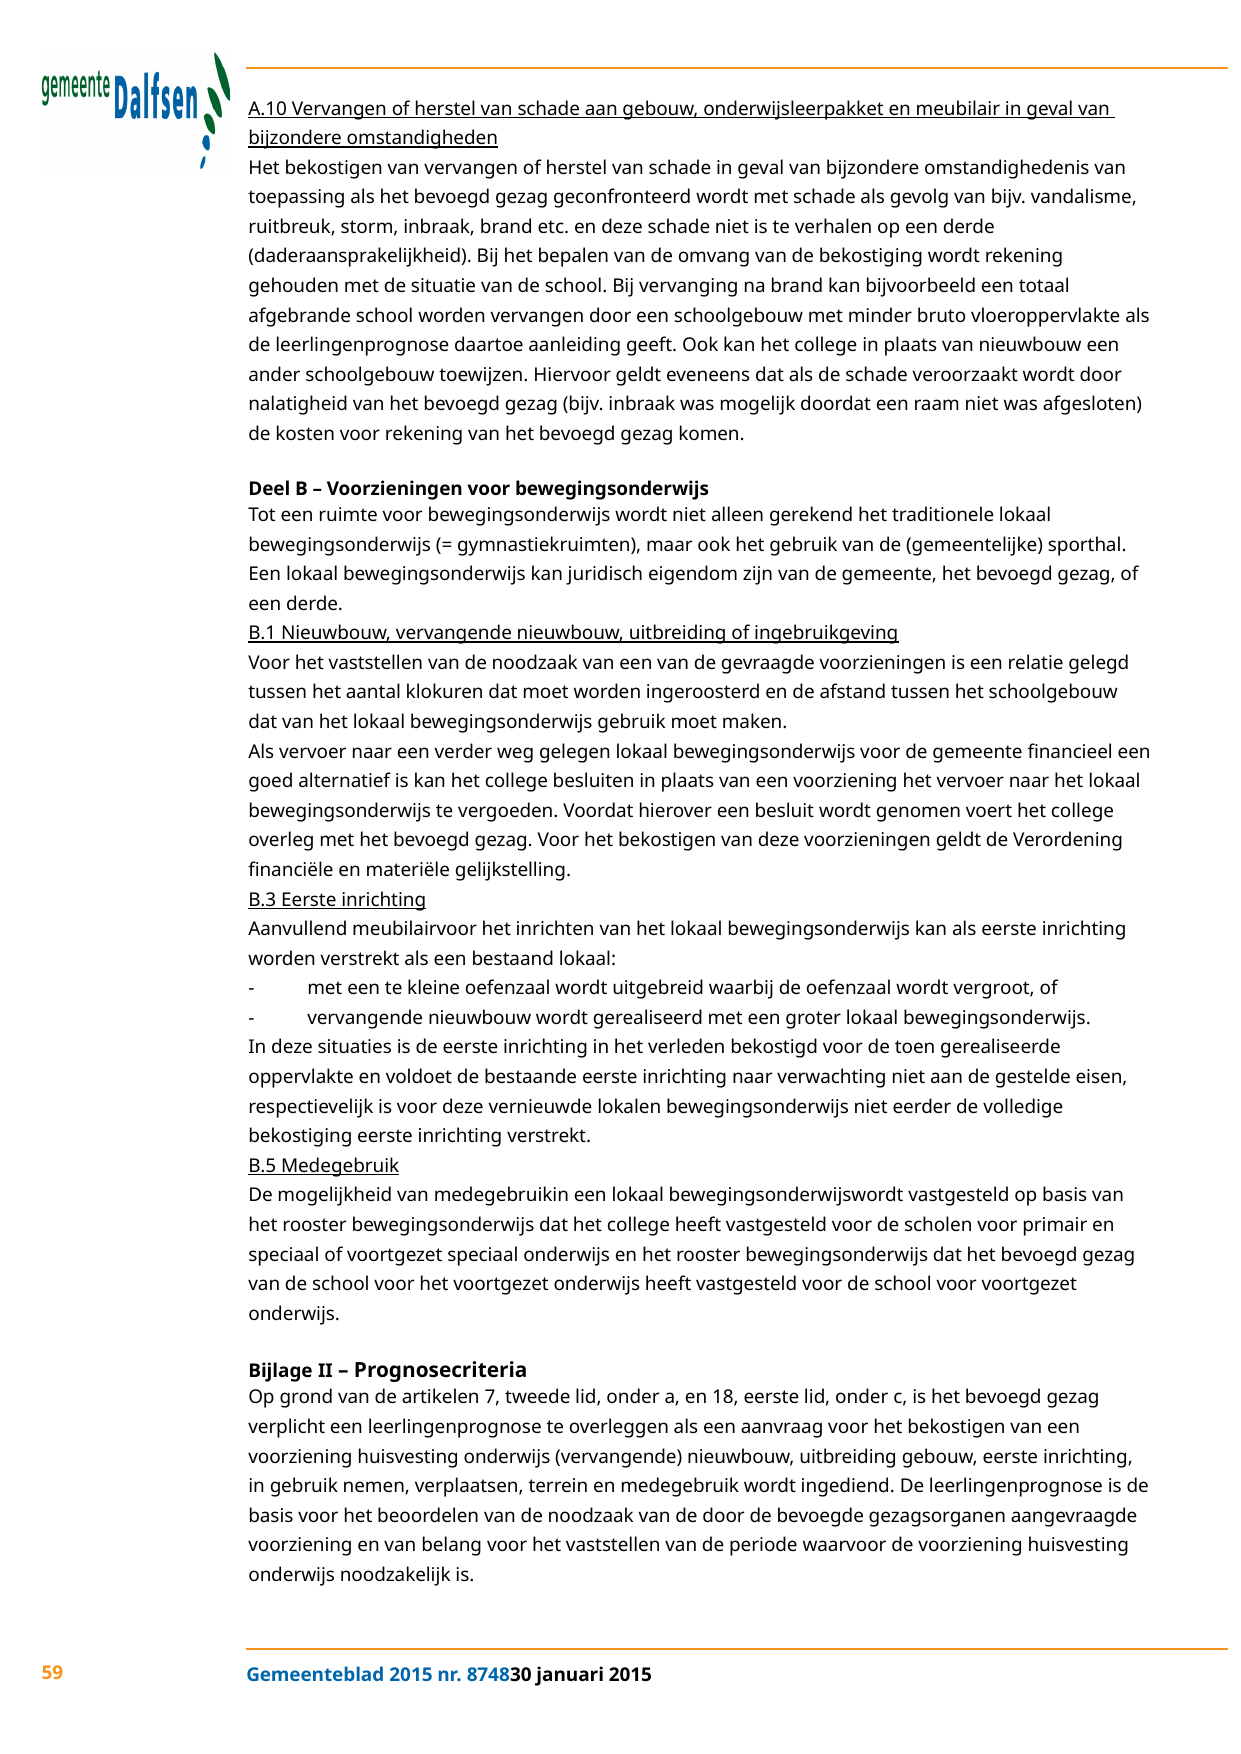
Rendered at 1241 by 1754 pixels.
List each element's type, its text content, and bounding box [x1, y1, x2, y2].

list vervangende nieuwbouw wordt gerealiseerd met een groter lokaal bewegingsonderwijs. [248, 1004, 1152, 1030]
text In deze situaties is de eerste inrichting in het verleden bekostigd voor de toen gerealiseerde oppervlakte en voldoet de bestaande eerste inrichting naar verwachting niet aan de gestelde eisen, respectievelijk is voor deze vernieuwde lokalen bewegingsonderwijs niet eerder de volledige bekostiging eerste inrichting verstrekt. [248, 1034, 1152, 1148]
text B.1 Nieuwbouw, vervangende nieuwbouw, uitbreiding of ingebruikgeving [248, 619, 1152, 645]
text B.5 Medegebruik [248, 1152, 1152, 1178]
text Als vervoer naar een verder weg gelegen lokaal bewegingsonderwijs voor de gemeente financieel een goed alternatief is kan het college besluiten in plaats van een voorziening het vervoer naar het lokaal bewegingsonderwijs te vergoeden. Voordat hierover een besluit wordt genomen voert het college overleg met het bevoegd gezag. Voor het bekostigen van deze voorzieningen geldt de Verordening financiële en materiële gelijkstelling. [248, 738, 1152, 882]
text Aanvullend meubilairvoor het inrichten van het lokaal bewegingsonderwijs kan als eerste inrichting worden verstrekt als een bestaand lokaal: [248, 915, 1152, 971]
text Voor het vaststellen van de noodzaak van een van de gevraagde voorzieningen is een relatie gelegd tussen het aantal klokuren dat moet worden ingeroosterd en de afstand tussen het schoolgebouw dat van het lokaal bewegingsonderwijs gebruik moet maken. [248, 649, 1152, 734]
text Deel B – Voorzieningen voor bewegingsonderwijs [248, 476, 1152, 501]
text A.10 Vervangen of herstel van schade aan gebouw, onderwijsleerpakket en meubilair in geval van bijzondere omstandigheden [248, 95, 1152, 150]
text B.3 Eerste inrichting [248, 886, 1152, 912]
text Op grond van de artikelen 7, tweede lid, onder a, en 18, eerste lid, onder c, is het bevoegd gezag verplicht een leerlingenprognose te overleggen als een aanvraag voor het bekostigen van een voorziening huisvesting onderwijs (vervangende) nieuwbouw, uitbreiding gebouw, eerste inrichting, in gebruik nemen, verplaatsen, terrein en medegebruik wordt ingediend. De leerlingenprognose is de basis voor het beoordelen van de noodzaak van de door de bevoegde gezagsorganen aangevraagde voorziening en van belang voor het vaststellen van de periode waarvoor de voorziening huisvesting onderwijs noodzakelijk is. [248, 1384, 1152, 1587]
text De mogelijkheid van medegebruikin een lokaal bewegingsonderwijswordt vastgesteld op basis van het rooster bewegingsonderwijs dat het college heeft vastgesteld voor de scholen voor primair en speciaal of voortgezet speciaal onderwijs en het rooster bewegingsonderwijs dat het bevoegd gezag van de school voor het voortgezet onderwijs heeft vastgesteld voor de school voor voortgezet onderwijs. [248, 1182, 1152, 1326]
list met een te kleine oefenzaal wordt uitgebreid waarbij de oefenzaal wordt vergroot, of [248, 974, 1152, 1000]
text Het bekostigen van vervangen of herstel van schade in geval van bijzondere omstandighedenis van toepassing als het bevoegd gezag geconfronteerd wordt met schade als gevolg van bijv. vandalisme, ruitbreuk, storm, inbraak, brand etc. en deze schade niet is te verhalen op een derde (daderaansprakelijkheid). Bij het bepalen van de omvang van de bekostiging wordt rekening gehouden met de situatie van de school. Bij vervanging na brand kan bijvoorbeeld een totaal afgebrande school worden vervangen door een schoolgebouw met minder bruto vloeroppervlakte als de leerlingenprognose daartoe aanleiding geeft. Ook kan het college in plaats van nieuwbouw een ander schoolgebouw toewijzen. Hiervoor geldt eveneens dat als de schade veroorzaakt wordt door nalatigheid van het bevoegd gezag (bijv. inbraak was mogelijk doordat een raam niet was afgesloten) de kosten voor rekening van het bevoegd gezag komen. [248, 154, 1152, 446]
picture [41, 47, 231, 172]
text Bijlage II – Prognosecriteria [248, 1355, 1152, 1384]
text Tot een ruimte voor bewegingsonderwijs wordt niet alleen gerekend het traditionele lokaal bewegingsonderwijs (= gymnastiekruimten), maar ook het gebruik van de (gemeentelijke) sporthal. Een lokaal bewegingsonderwijs kan juridisch eigendom zijn van de gemeente, het bevoegd gezag, of een derde. [248, 501, 1152, 616]
